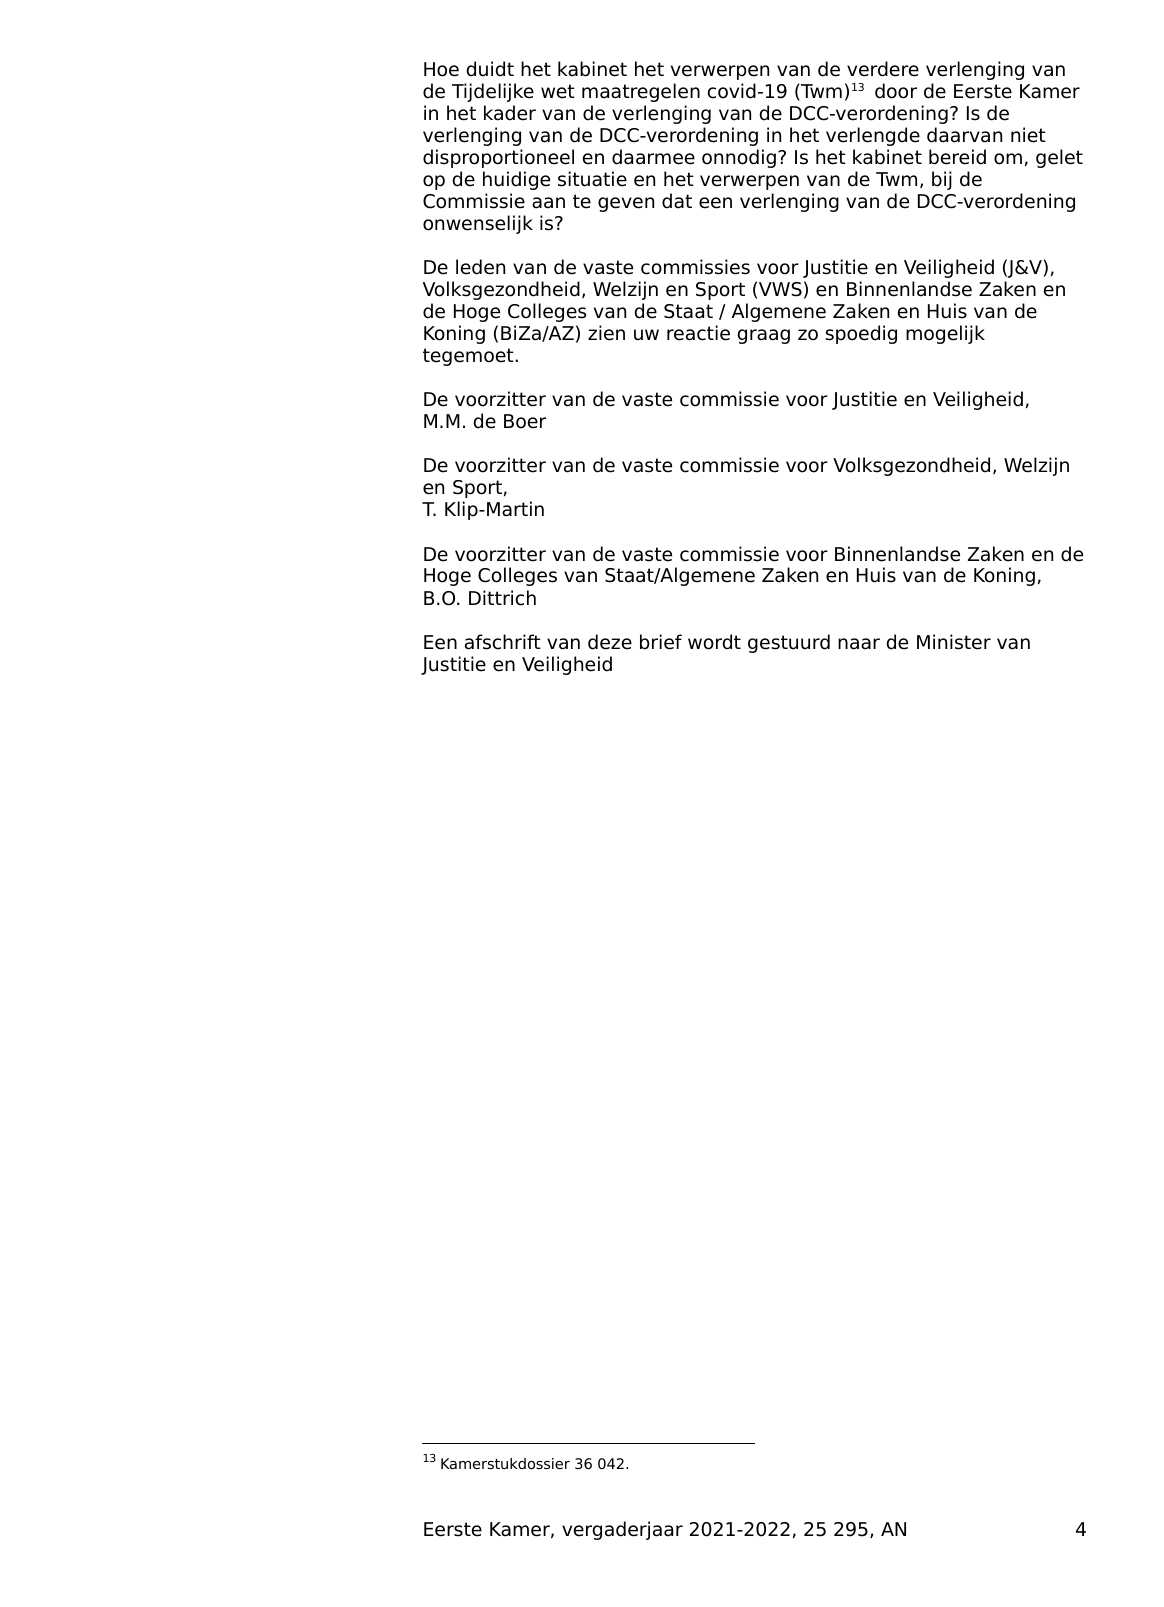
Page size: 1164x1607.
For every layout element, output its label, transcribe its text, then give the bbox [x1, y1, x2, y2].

text M.M. de Boer [422, 411, 1087, 433]
text Een afschrift van deze brief wordt gestuurd naar de Minister van Justitie en Veiligheid [422, 632, 1087, 676]
text De leden van de vaste commissies voor Justitie en Veiligheid (J&V), Volksgezondheid, Welzijn en Sport (VWS) en Binnenlandse Zaken en de Hoge Colleges van de Staat / Algemene Zaken en Huis van de Koning (BiZa/AZ) zien uw reactie graag zo spoedig mogelijk tegemoet. [422, 257, 1087, 367]
text B.O. Dittrich [422, 587, 1087, 609]
text De voorzitter van de vaste commissie voor Volksgezondheid, Welzijn en Sport, [422, 455, 1087, 499]
text De voorzitter van de vaste commissie voor Justitie en Veiligheid, [422, 389, 1087, 411]
text De voorzitter van de vaste commissie voor Binnenlandse Zaken en de Hoge Colleges van Staat/Algemene Zaken en Huis van de Koning, [422, 543, 1087, 587]
text T. Klip-Martin [422, 499, 1087, 521]
text Hoe duidt het kabinet het verwerpen van de verdere verlenging van de Tijdelijke wet maatregelen covid-19 (Twm) door de Eerste Kamer in het kader van de verlenging van de DCC-verordening? Is de verlenging van de DCC-verordening in het verlengde daarvan niet disproportioneel en daarmee onnodig? Is het kabinet bereid om, gelet op de huidige situatie en het verwerpen van de Twm, bij de Commissie aan te geven dat een verlenging van de DCC-verordening onwenselijk is? [422, 59, 1087, 235]
text Kamerstukdossier 36 042. [422, 1452, 1087, 1474]
